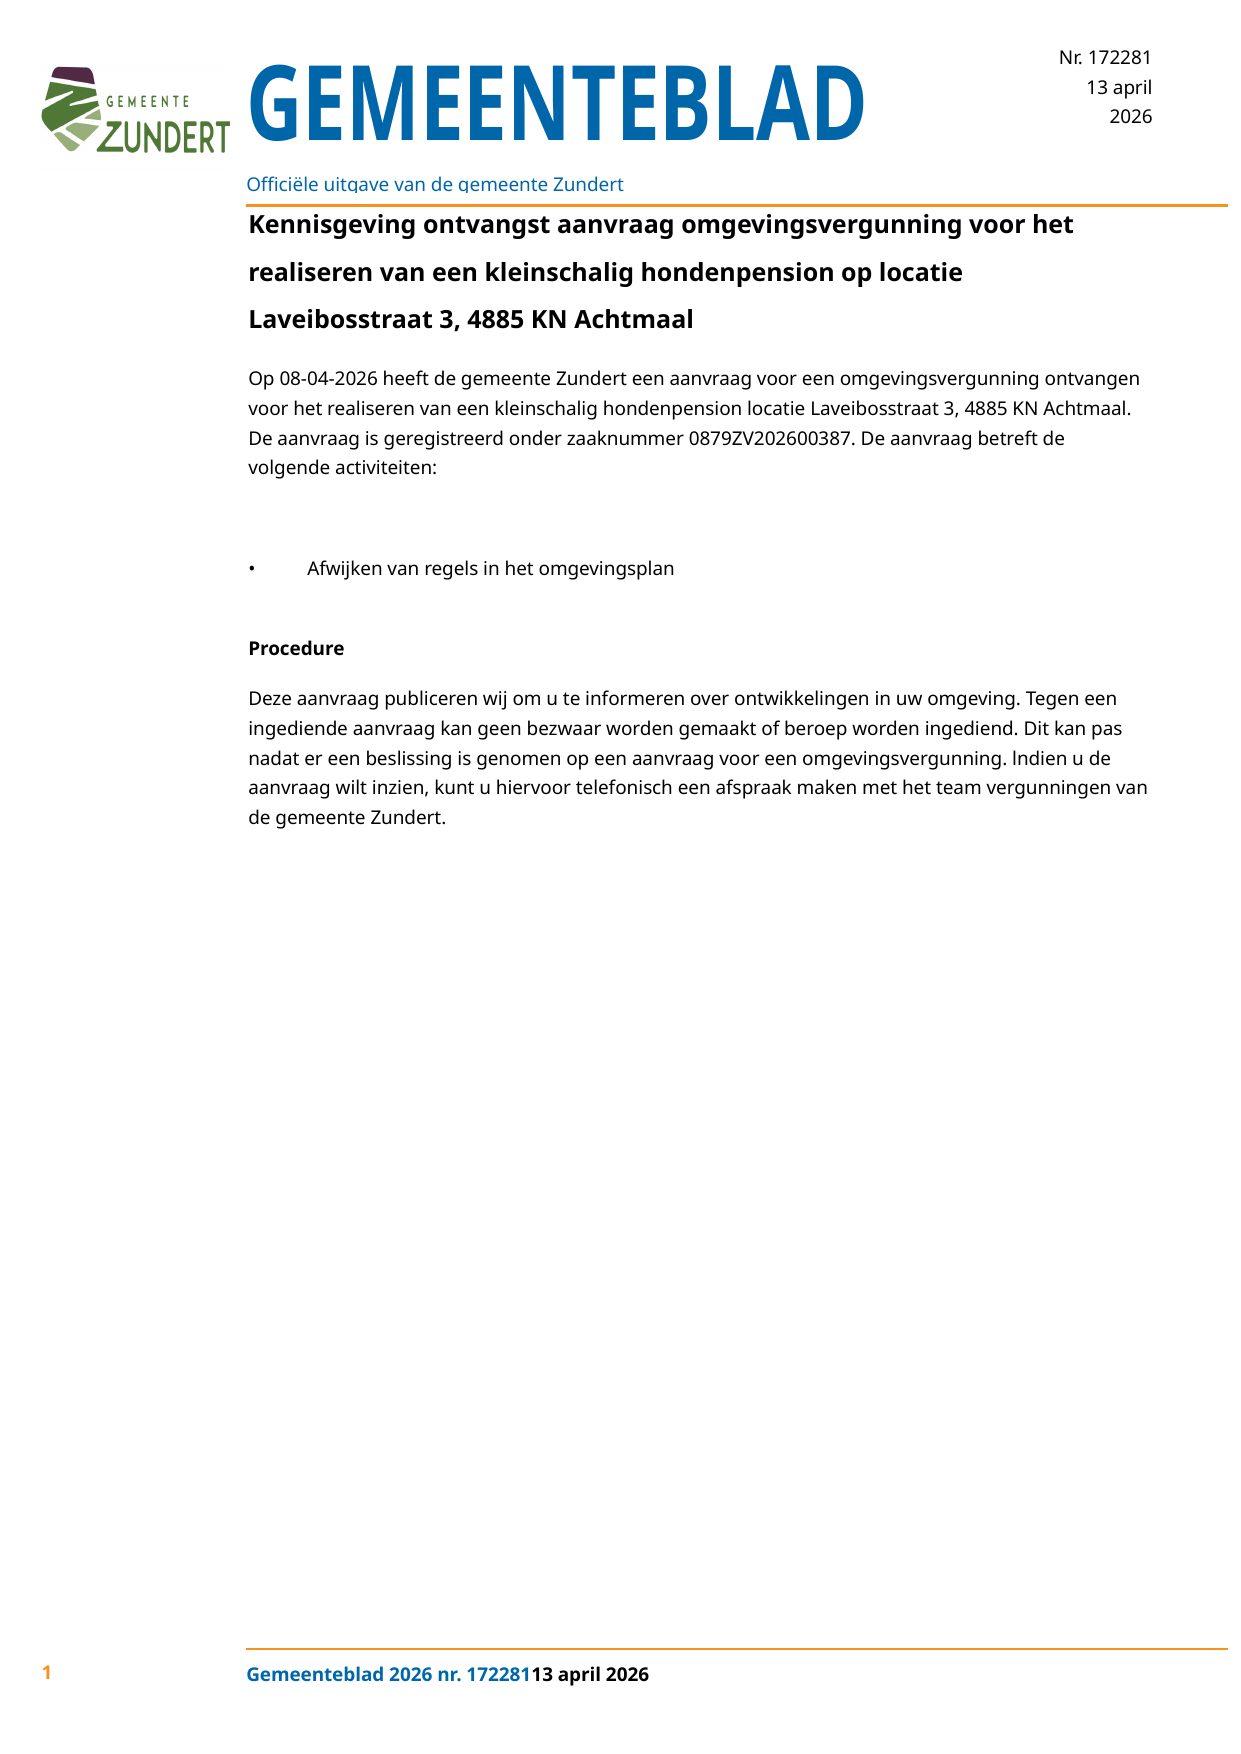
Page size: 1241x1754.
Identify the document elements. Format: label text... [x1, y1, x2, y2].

text Procedure [248, 635, 1152, 661]
text Deze aanvraag publiceren wij om u te informeren over ontwikkelingen in uw omgeving. Tegen een ingediende aanvraag kan geen bezwaar worden gemaakt of beroep worden ingediend. Dit kan pas nadat er een beslissing is genomen op een aanvraag voor een omgevingsvergunning. lndien u de aanvraag wilt inzien, kunt u hiervoor telefonisch een afspraak maken met het team vergunningen van de gemeente Zundert. [248, 686, 1152, 829]
list Afwijken van regels in het omgevingsplan [248, 555, 1152, 581]
picture [41, 47, 231, 172]
text Kennisgeving ontvangst aanvraag omgevingsvergunning voor het realiseren van een kleinschalig hondenpension op locatie Laveibosstraat 3, 4885 KN Achtmaal [248, 207, 1152, 336]
text Op 08-04-2026 heeft de gemeente Zundert een aanvraag voor een omgevingsvergunning ontvangen voor het realiseren van een kleinschalig hondenpension locatie Laveibosstraat 3, 4885 KN Achtmaal. De aanvraag is geregistreerd onder zaaknummer 0879ZV202600387. De aanvraag betreft de volgende activiteiten: [248, 366, 1152, 480]
